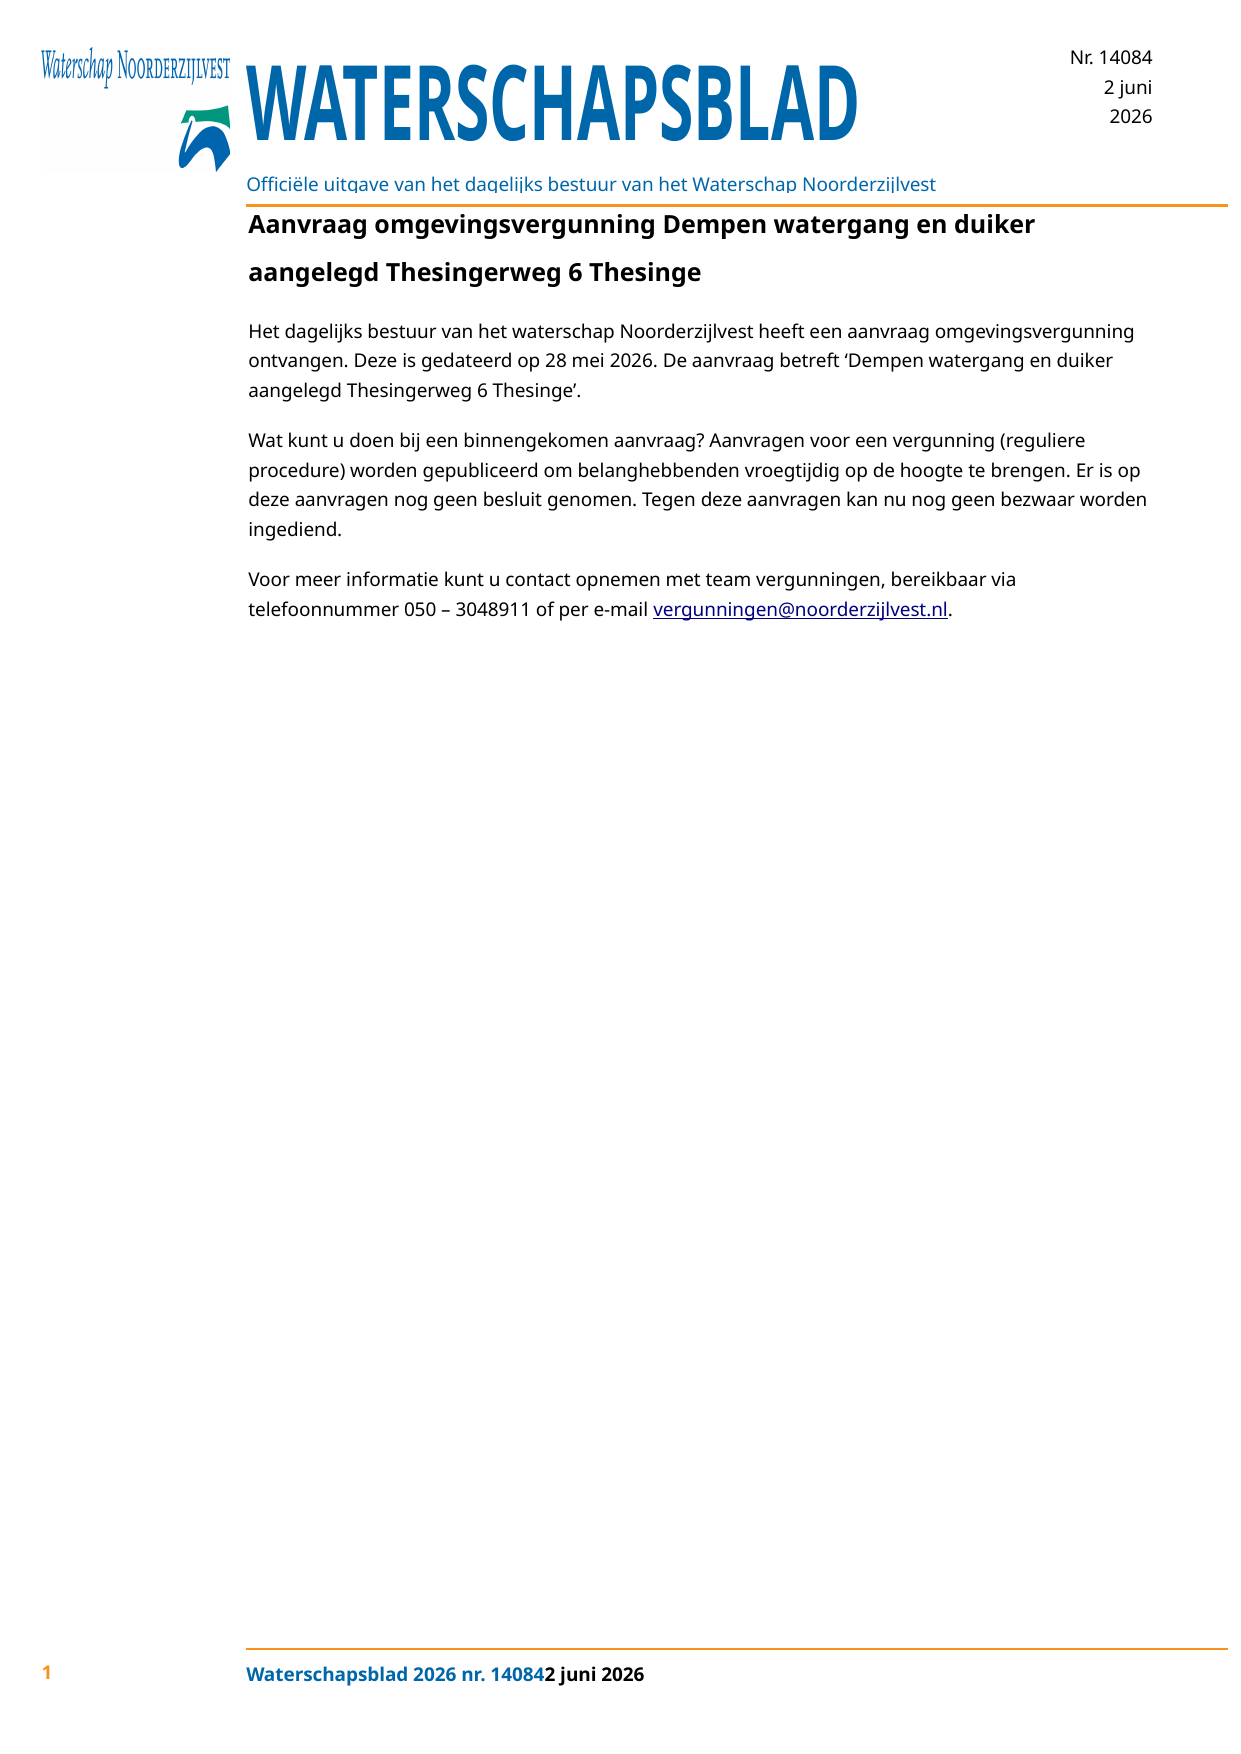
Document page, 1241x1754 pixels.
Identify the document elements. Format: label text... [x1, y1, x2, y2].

picture [41, 47, 231, 172]
text Het dagelijks bestuur van het waterschap Noorderzijlvest heeft een aanvraag omgevingsvergunning ontvangen. Deze is gedateerd op 28 mei 2026. De aanvraag betreft ‘Dempen watergang en duiker aangelegd Thesingerweg 6 Thesinge’. [248, 318, 1152, 403]
text Wat kunt u doen bij een binnengekomen aanvraag? Aanvragen voor een vergunning (reguliere procedure) worden gepubliceerd om belanghebbenden vroegtijdig op de hoogte te brengen. Er is op deze aanvragen nog geen besluit genomen. Tegen deze aanvragen kan nu nog geen bezwaar worden ingediend. [248, 427, 1152, 542]
text Aanvraag omgevingsvergunning Dempen watergang en duiker aangelegd Thesingerweg 6 Thesinge [248, 207, 1152, 288]
text Voor meer informatie kunt u contact opnemen met team vergunningen, bereikbaar via telefoonnummer 050 – 3048911 of per e-mail vergunningen@noorderzijlvest.nl. [248, 567, 1152, 622]
